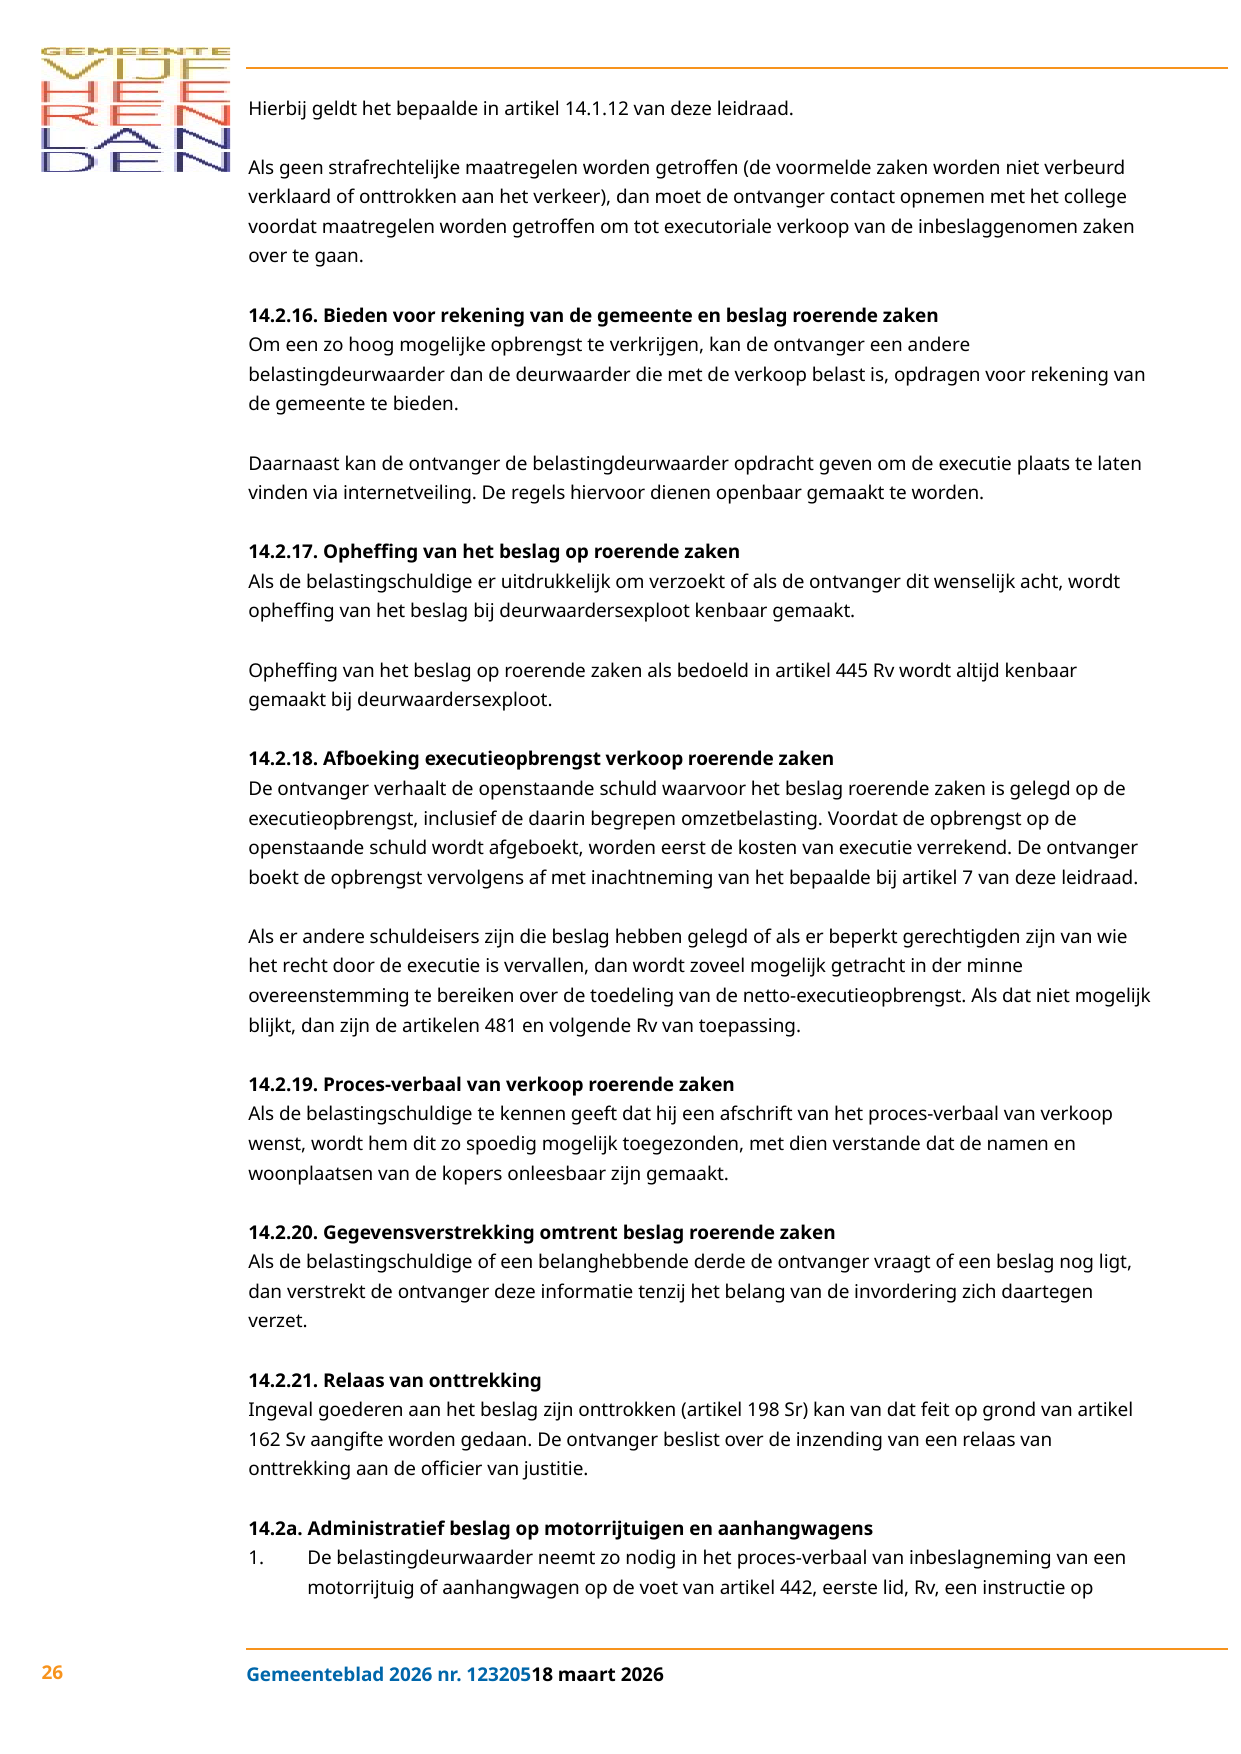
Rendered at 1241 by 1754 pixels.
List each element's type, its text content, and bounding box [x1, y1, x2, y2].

text 14.2.17. Opheffing van het beslag op roerende zaken [248, 538, 1152, 564]
text De ontvanger verhaalt de openstaande schuld waarvoor het beslag roerende zaken is gelegd op de executieopbrengst, inclusief de daarin begrepen omzetbelasting. Voordat de opbrengst op de openstaande schuld wordt afgeboekt, worden eerst de kosten van executie verrekend. De ontvanger boekt de opbrengst vervolgens af met inachtneming van het bepaalde bij artikel 7 van deze leidraad. [248, 775, 1152, 890]
text Hierbij geldt het bepaalde in artikel 14.1.12 van deze leidraad. [248, 95, 1152, 121]
text 14.2.21. Relaas van onttrekking [248, 1367, 1152, 1393]
text Als de belastingschuldige er uitdrukkelijk om verzoekt of als de ontvanger dit wenselijk acht, wordt opheffing van het beslag bij deurwaardersexploot kenbaar gemaakt. [248, 568, 1152, 623]
text Als de belastingschuldige te kennen geeft dat hij een afschrift van het proces-verbaal van verkoop wenst, wordt hem dit zo spoedig mogelijk toegezonden, met dien verstande dat de namen en woonplaatsen van de kopers onleesbaar zijn gemaakt. [248, 1101, 1152, 1186]
text Daarnaast kan de ontvanger de belastingdeurwaarder opdracht geven om de executie plaats te laten vinden via internetveiling. De regels hiervoor dienen openbaar gemaakt te worden. [248, 450, 1152, 505]
list De belastingdeurwaarder neemt zo nodig in het proces-verbaal van inbeslagneming van een motorrijtuig of aanhangwagen op de voet van artikel 442, eerste lid, Rv, een instructie op [248, 1544, 1152, 1600]
text 14.2.19. Proces-verbaal van verkoop roerende zaken [248, 1071, 1152, 1097]
text Als de belastingschuldige of een belanghebbende derde de ontvanger vraagt of een beslag nog ligt, dan verstrekt de ontvanger deze informatie tenzij het belang van de invordering zich daartegen verzet. [248, 1248, 1152, 1333]
text 14.2.16. Bieden voor rekening van de gemeente en beslag roerende zaken [248, 302, 1152, 328]
picture [41, 47, 231, 172]
text Ingeval goederen aan het beslag zijn onttrokken (artikel 198 Sr) kan van dat feit op grond van artikel 162 Sv aangifte worden gedaan. De ontvanger beslist over de inzending van een relaas van onttrekking aan de officier van justitie. [248, 1396, 1152, 1481]
text Als geen strafrechtelijke maatregelen worden getroffen (de voormelde zaken worden niet verbeurd verklaard of onttrokken aan het verkeer), dan moet de ontvanger contact opnemen met het college voordat maatregelen worden getroffen om tot executoriale verkoop van de inbeslaggenomen zaken over te gaan. [248, 154, 1152, 268]
text 14.2.18. Afboeking executieopbrengst verkoop roerende zaken [248, 746, 1152, 771]
text 14.2.20. Gegevensverstrekking omtrent beslag roerende zaken [248, 1219, 1152, 1245]
text 14.2a. Administratief beslag op motorrijtuigen en aanhangwagens [248, 1515, 1152, 1541]
text Opheffing van het beslag op roerende zaken als bedoeld in artikel 445 Rv wordt altijd kenbaar gemaakt bij deurwaardersexploot. [248, 657, 1152, 712]
text Als er andere schuldeisers zijn die beslag hebben gelegd of als er beperkt gerechtigden zijn van wie het recht door de executie is vervallen, dan wordt zoveel mogelijk getracht in der minne overeenstemming te bereiken over de toedeling van de netto-executieopbrengst. Als dat niet mogelijk blijkt, dan zijn de artikelen 481 en volgende Rv van toepassing. [248, 923, 1152, 1038]
text Om een zo hoog mogelijke opbrengst te verkrijgen, kan de ontvanger een andere belastingdeurwaarder dan de deurwaarder die met de verkoop belast is, opdragen voor rekening van de gemeente te bieden. [248, 331, 1152, 416]
